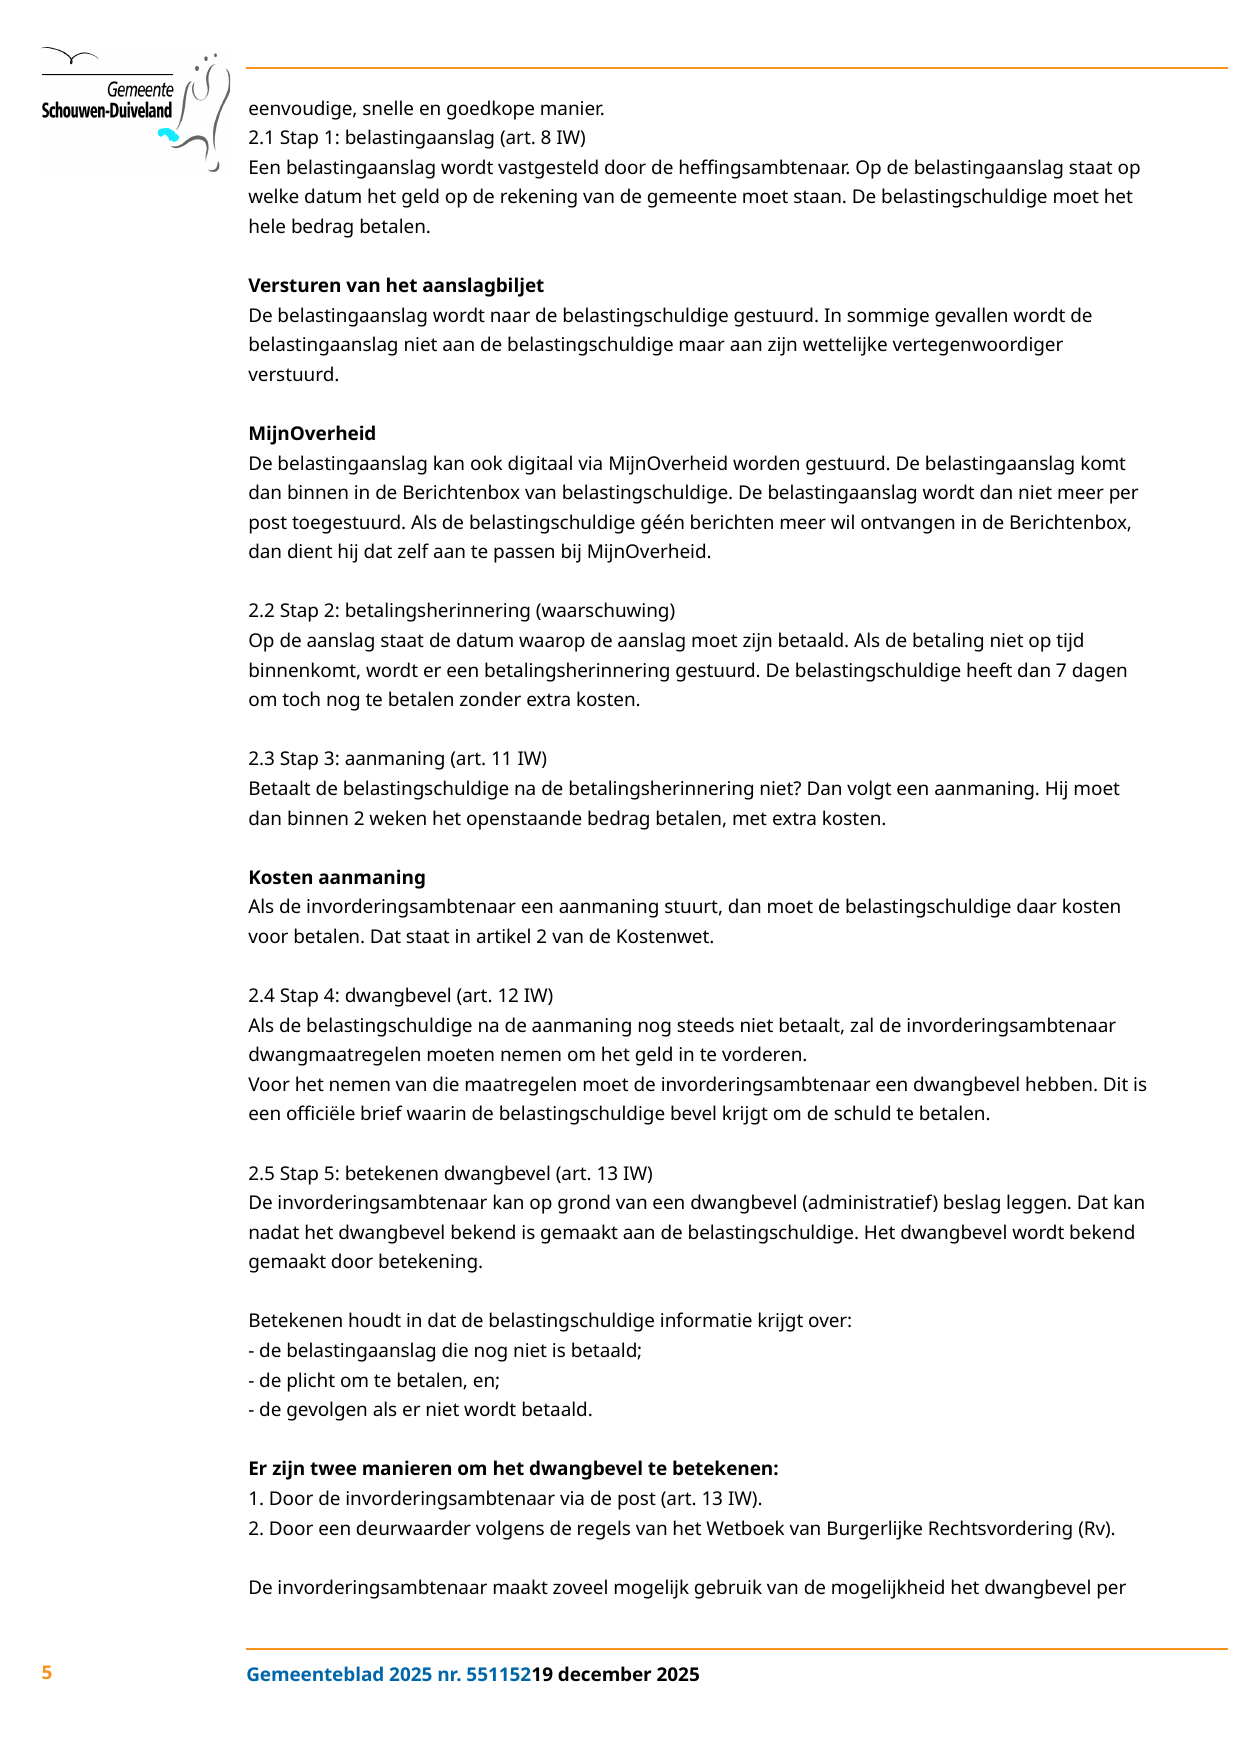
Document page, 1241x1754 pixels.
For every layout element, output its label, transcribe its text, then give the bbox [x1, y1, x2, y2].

text 2.5 Stap 5: betekenen dwangbevel (art. 13 IW) [248, 1160, 1152, 1186]
text 1. Door de invorderingsambtenaar via de post (art. 13 IW). [248, 1485, 1152, 1511]
text 2.3 Stap 3: aanmaning (art. 11 IW) [248, 746, 1152, 771]
text Als de belastingschuldige na de aanmaning nog steeds niet betaalt, zal de invorderingsambtenaar dwangmaatregelen moeten nemen om het geld in te vorderen. [248, 1012, 1152, 1067]
picture [41, 47, 231, 172]
text De belastingaanslag kan ook digitaal via MijnOverheid worden gestuurd. De belastingaanslag komt dan binnen in de Berichtenbox van belastingschuldige. De belastingaanslag wordt dan niet meer per post toegestuurd. Als de belastingschuldige géén berichten meer wil ontvangen in de Berichtenbox, dan dient hij dat zelf aan te passen bij MijnOverheid. [248, 450, 1152, 564]
text Betaalt de belastingschuldige na de betalingsherinnering niet? Dan volgt een aanmaning. Hij moet dan binnen 2 weken het openstaande bedrag betalen, met extra kosten. [248, 775, 1152, 831]
text Versturen van het aanslagbiljet [248, 272, 1152, 298]
text - de plicht om te betalen, en; [248, 1367, 1152, 1393]
text Op de aanslag staat de datum waarop de aanslag moet zijn betaald. Als de betaling niet op tijd binnenkomt, wordt er een betalingsherinnering gestuurd. De belastingschuldige heeft dan 7 dagen om toch nog te betalen zonder extra kosten. [248, 627, 1152, 712]
text 2.2 Stap 2: betalingsherinnering (waarschuwing) [248, 598, 1152, 623]
text - de belastingaanslag die nog niet is betaald; [248, 1337, 1152, 1363]
text De belastingaanslag wordt naar de belastingschuldige gestuurd. In sommige gevallen wordt de belastingaanslag niet aan de belastingschuldige maar aan zijn wettelijke vertegenwoordiger verstuurd. [248, 302, 1152, 387]
text Een belastingaanslag wordt vastgesteld door de heffingsambtenaar. Op de belastingaanslag staat op welke datum het geld op de rekening van de gemeente moet staan. De belastingschuldige moet het hele bedrag betalen. [248, 154, 1152, 239]
text De invorderingsambtenaar maakt zoveel mogelijk gebruik van de mogelijkheid het dwangbevel per [248, 1574, 1152, 1600]
text - de gevolgen als er niet wordt betaald. [248, 1396, 1152, 1422]
text eenvoudige, snelle en goedkope manier. [248, 95, 1152, 121]
text Voor het nemen van die maatregelen moet de invorderingsambtenaar een dwangbevel hebben. Dit is een officiële brief waarin de belastingschuldige bevel krijgt om de schuld te betalen. [248, 1071, 1152, 1126]
text MijnOverheid [248, 420, 1152, 446]
text Er zijn twee manieren om het dwangbevel te betekenen: [248, 1456, 1152, 1481]
text 2.4 Stap 4: dwangbevel (art. 12 IW) [248, 982, 1152, 1008]
text 2. Door een deurwaarder volgens de regels van het Wetboek van Burgerlijke Rechtsvordering (Rv). [248, 1515, 1152, 1541]
text 2.1 Stap 1: belastingaanslag (art. 8 IW) [248, 124, 1152, 150]
text De invorderingsambtenaar kan op grond van een dwangbevel (administratief) beslag leggen. Dat kan nadat het dwangbevel bekend is gemaakt aan de belastingschuldige. Het dwangbevel wordt bekend gemaakt door betekening. [248, 1189, 1152, 1274]
text Kosten aanmaning [248, 864, 1152, 890]
text Als de invorderingsambtenaar een aanmaning stuurt, dan moet de belastingschuldige daar kosten voor betalen. Dat staat in artikel 2 van de Kostenwet. [248, 893, 1152, 949]
text Betekenen houdt in dat de belastingschuldige informatie krijgt over: [248, 1308, 1152, 1333]
